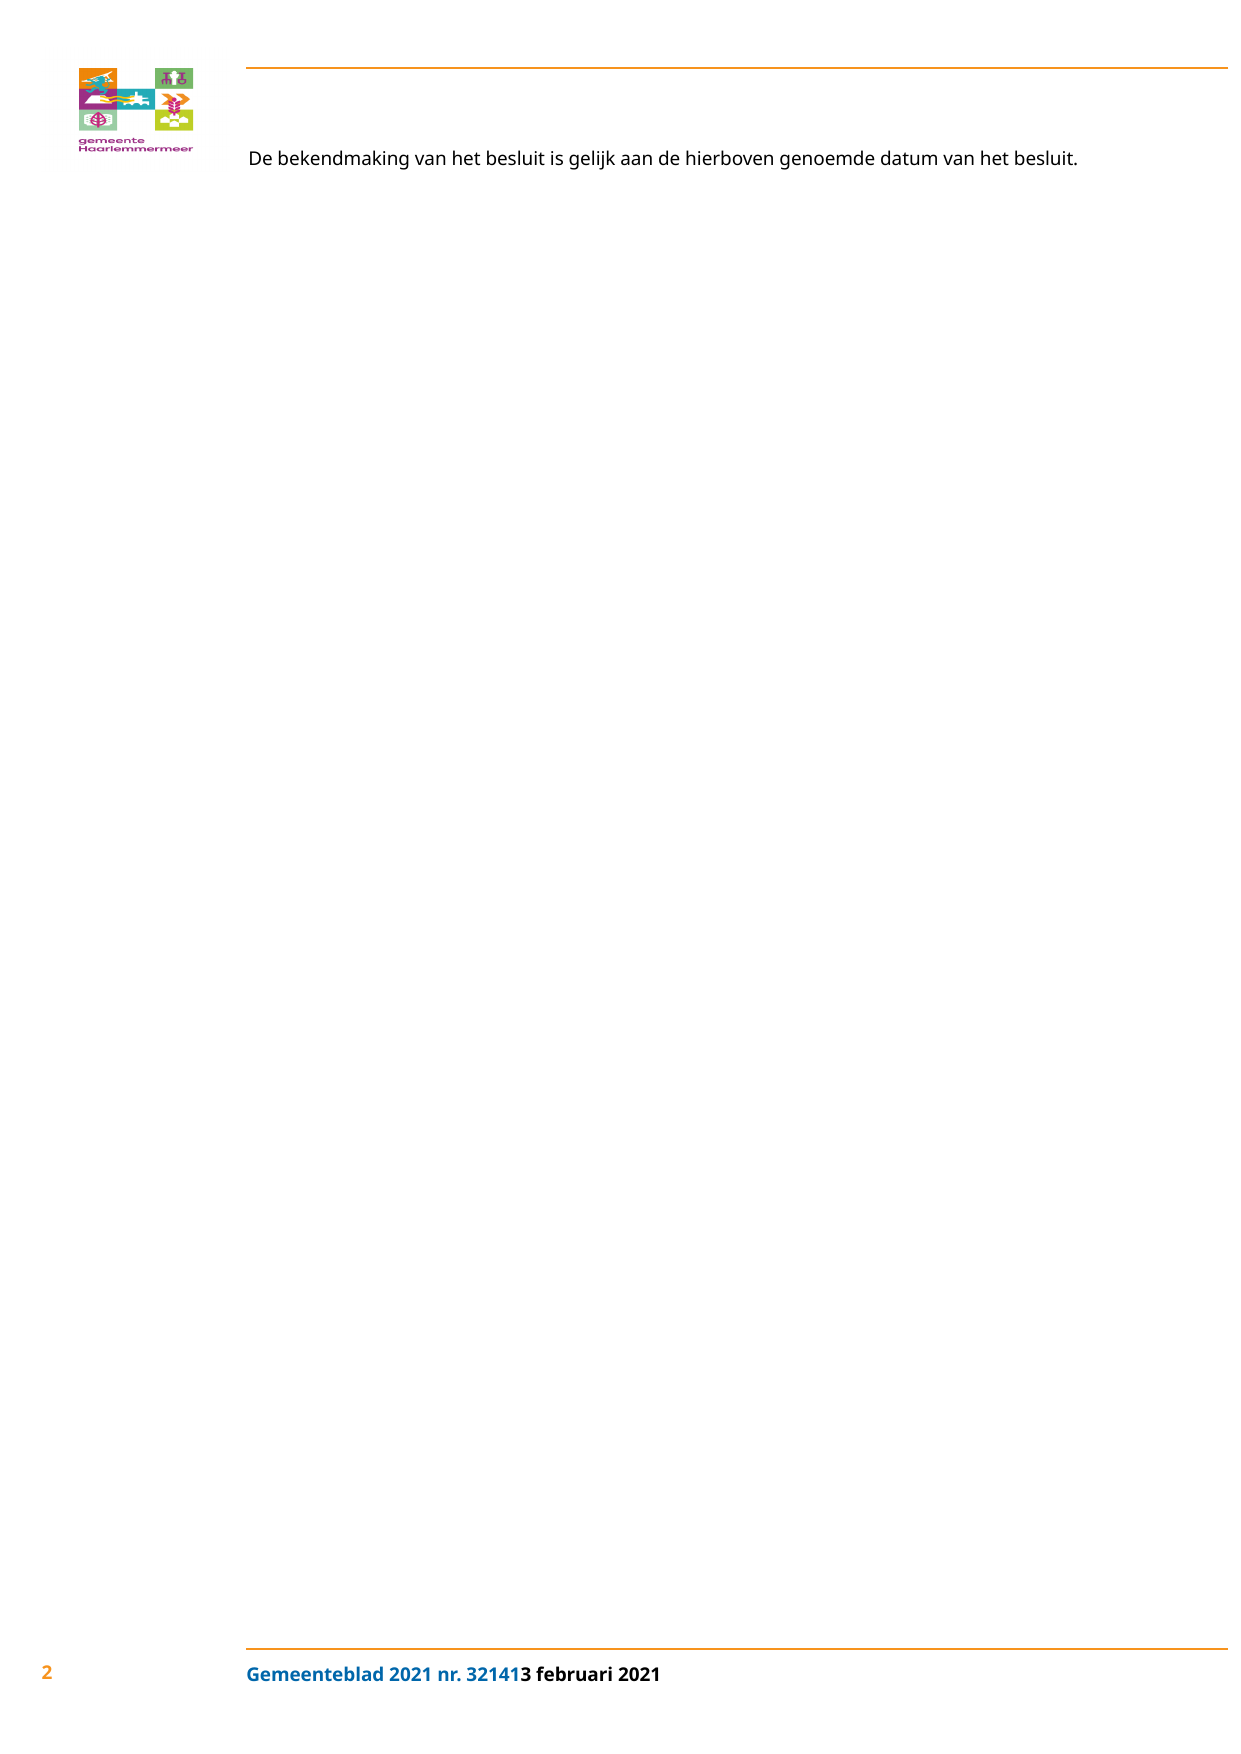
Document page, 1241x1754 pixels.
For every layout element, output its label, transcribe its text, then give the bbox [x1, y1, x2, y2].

text De bekendmaking van het besluit is gelijk aan de hierboven genoemde datum van het besluit. [248, 145, 1152, 171]
picture [41, 47, 231, 172]
